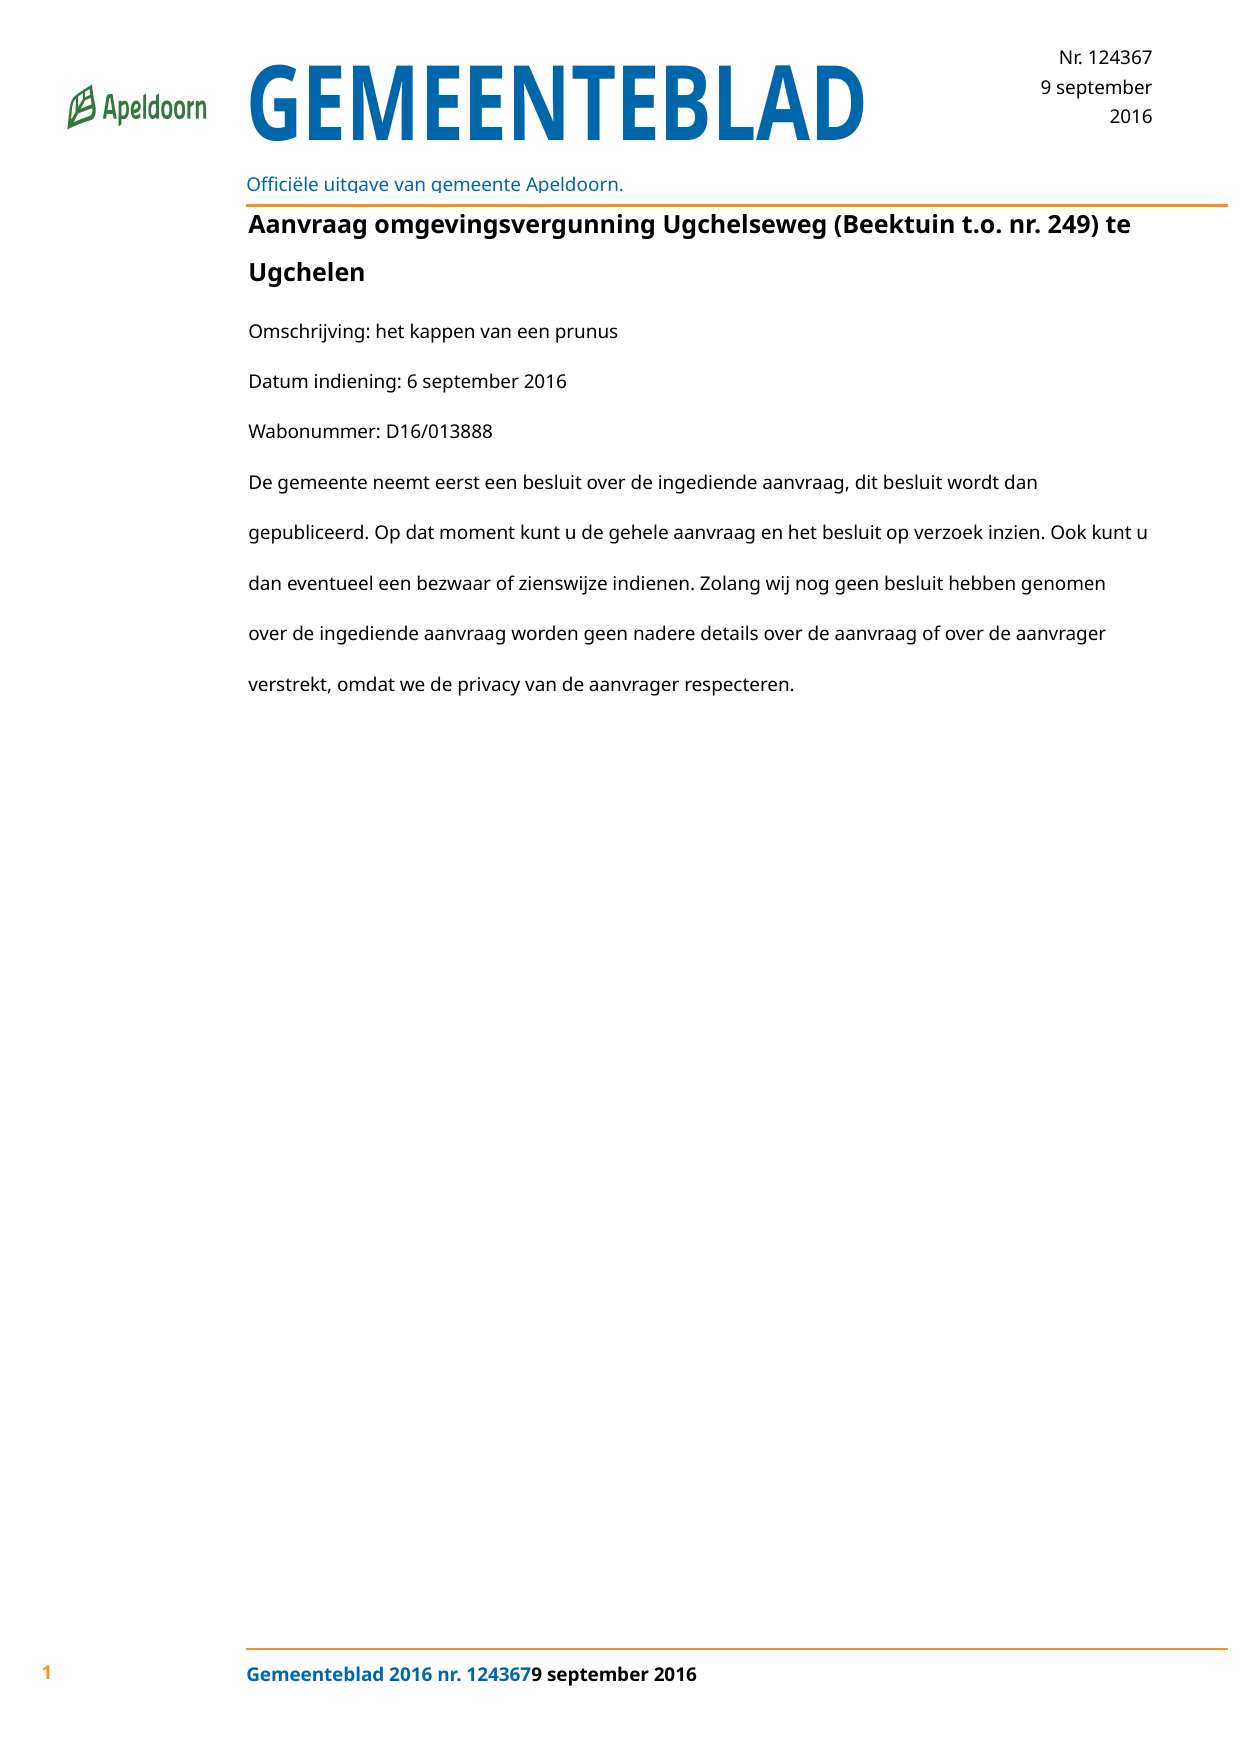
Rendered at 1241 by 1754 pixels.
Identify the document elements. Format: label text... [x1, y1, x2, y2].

text gepubliceerd. Op dat moment kunt u de gehele aanvraag en het besluit op verzoek inzien. Ook kunt u [248, 519, 1152, 545]
picture [41, 47, 231, 172]
text Omschrijving: het kappen van een prunus [248, 318, 1152, 344]
text Datum indiening: 6 september 2016 [248, 368, 1152, 394]
text dan eventueel een bezwaar of zienswijze indienen. Zolang wij nog geen besluit hebben genomen [248, 570, 1152, 596]
text Wabonummer: D16/013888 [248, 419, 1152, 444]
text De gemeente neemt eerst een besluit over de ingediende aanvraag, dit besluit wordt dan [248, 469, 1152, 495]
text Aanvraag omgevingsvergunning Ugchelseweg (Beektuin t.o. nr. 249) te Ugchelen [248, 207, 1152, 288]
text over de ingediende aanvraag worden geen nadere details over de aanvraag of over de aanvrager [248, 620, 1152, 646]
text verstrekt, omdat we de privacy van de aanvrager respecteren. [248, 671, 1152, 697]
